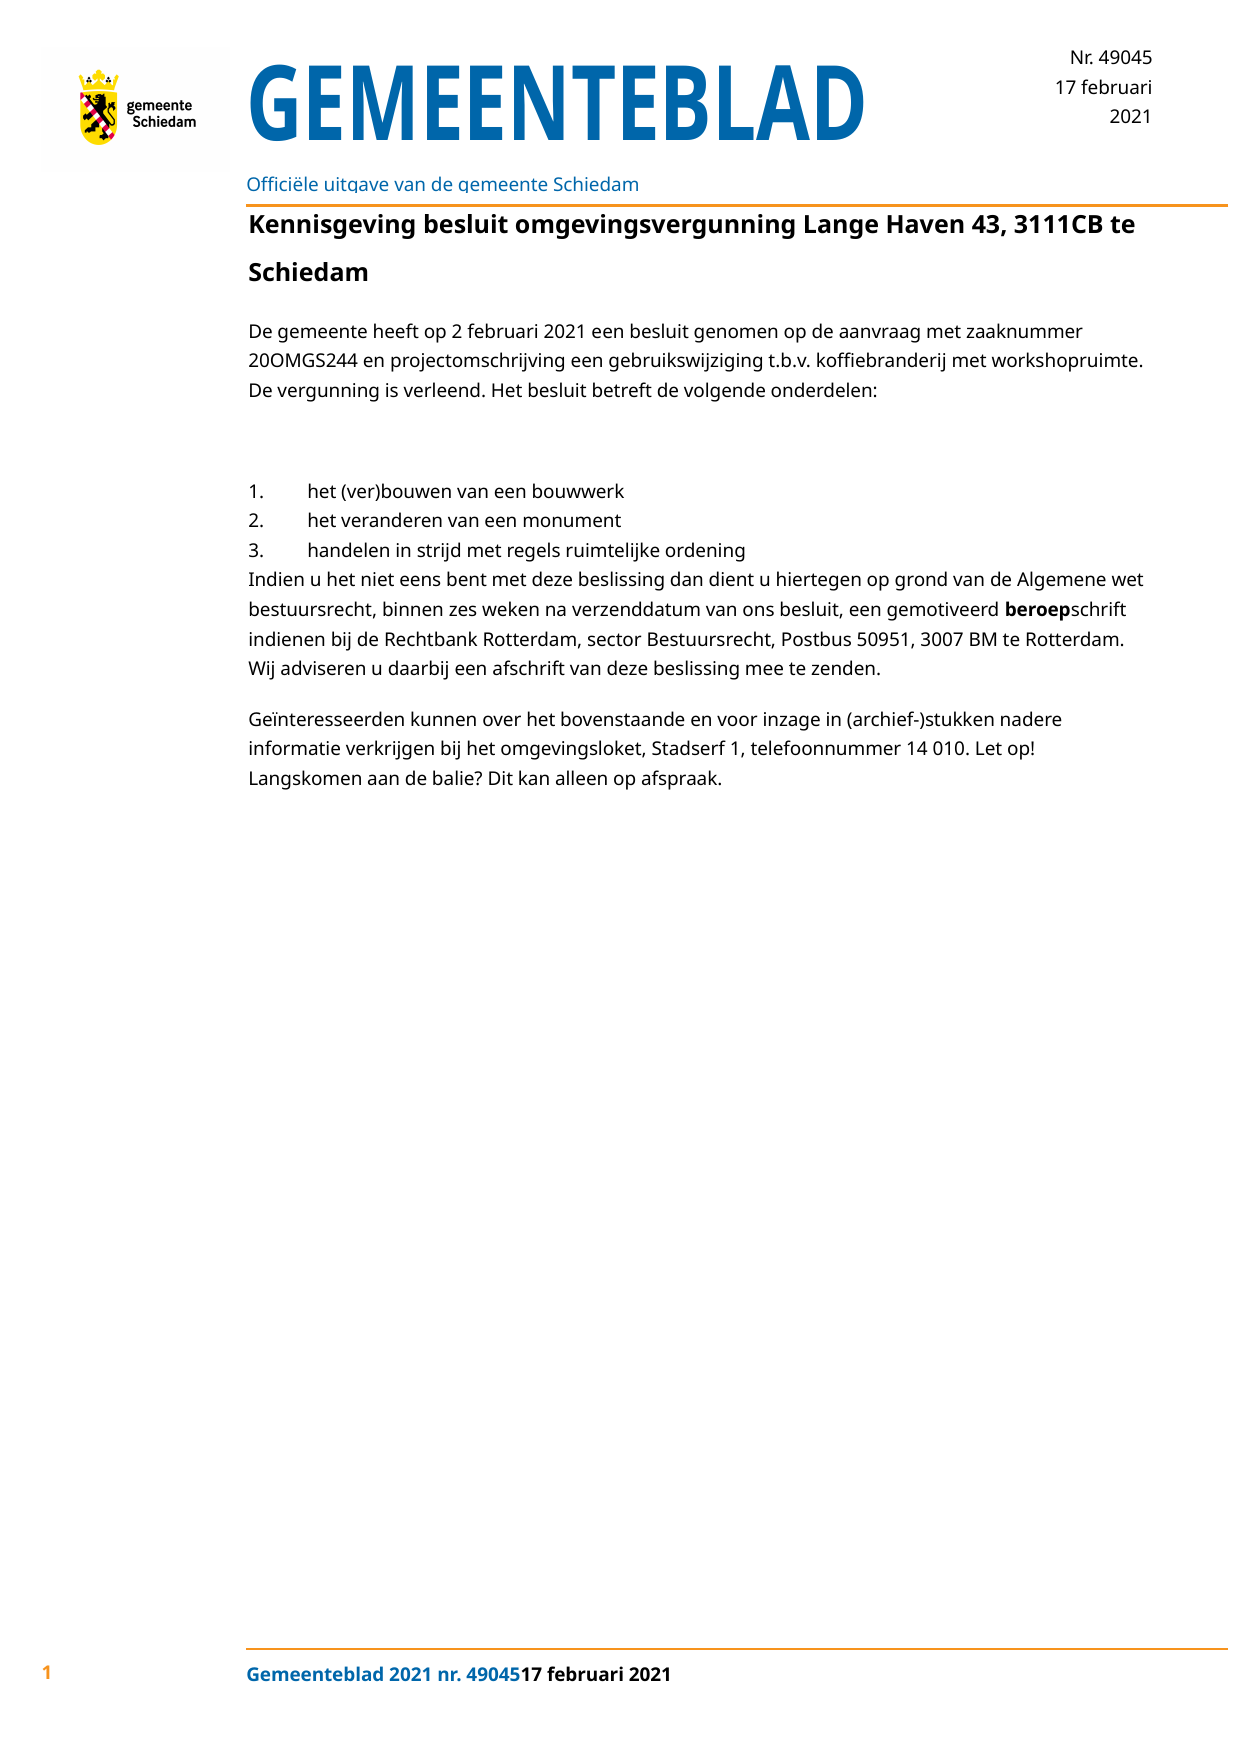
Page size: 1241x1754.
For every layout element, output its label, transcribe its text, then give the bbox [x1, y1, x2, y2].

list het (ver)bouwen van een bouwwerk [248, 478, 1152, 504]
text Indien u het niet eens bent met deze beslissing dan dient u hiertegen op grond van de Algemene wet bestuursrecht, binnen zes weken na verzenddatum van ons besluit, een gemotiveerd beroepschrift indienen bij de Rechtbank Rotterdam, sector Bestuursrecht, Postbus 50951, 3007 BM te Rotterdam. Wij adviseren u daarbij een afschrift van deze beslissing mee te zenden. [248, 567, 1152, 681]
list handelen in strijd met regels ruimtelijke ordening [248, 537, 1152, 563]
text De gemeente heeft op 2 februari 2021 een besluit genomen op de aanvraag met zaaknummer 20OMGS244 en projectomschrijving een gebruikswijziging t.b.v. koffiebranderij met workshopruimte. De vergunning is verleend. Het besluit betreft de volgende onderdelen: [248, 318, 1152, 403]
text Geïnteresseerden kunnen over het bovenstaande en voor inzage in (archief-)stukken nadere informatie verkrijgen bij het omgevingsloket, Stadserf 1, telefoonnummer 14 010. Let op! Langskomen aan de balie? Dit kan alleen op afspraak. [248, 706, 1152, 791]
text Kennisgeving besluit omgevingsvergunning Lange Haven 43, 3111CB te Schiedam [248, 207, 1152, 288]
picture [41, 47, 231, 172]
list het veranderen van een monument [248, 507, 1152, 533]
